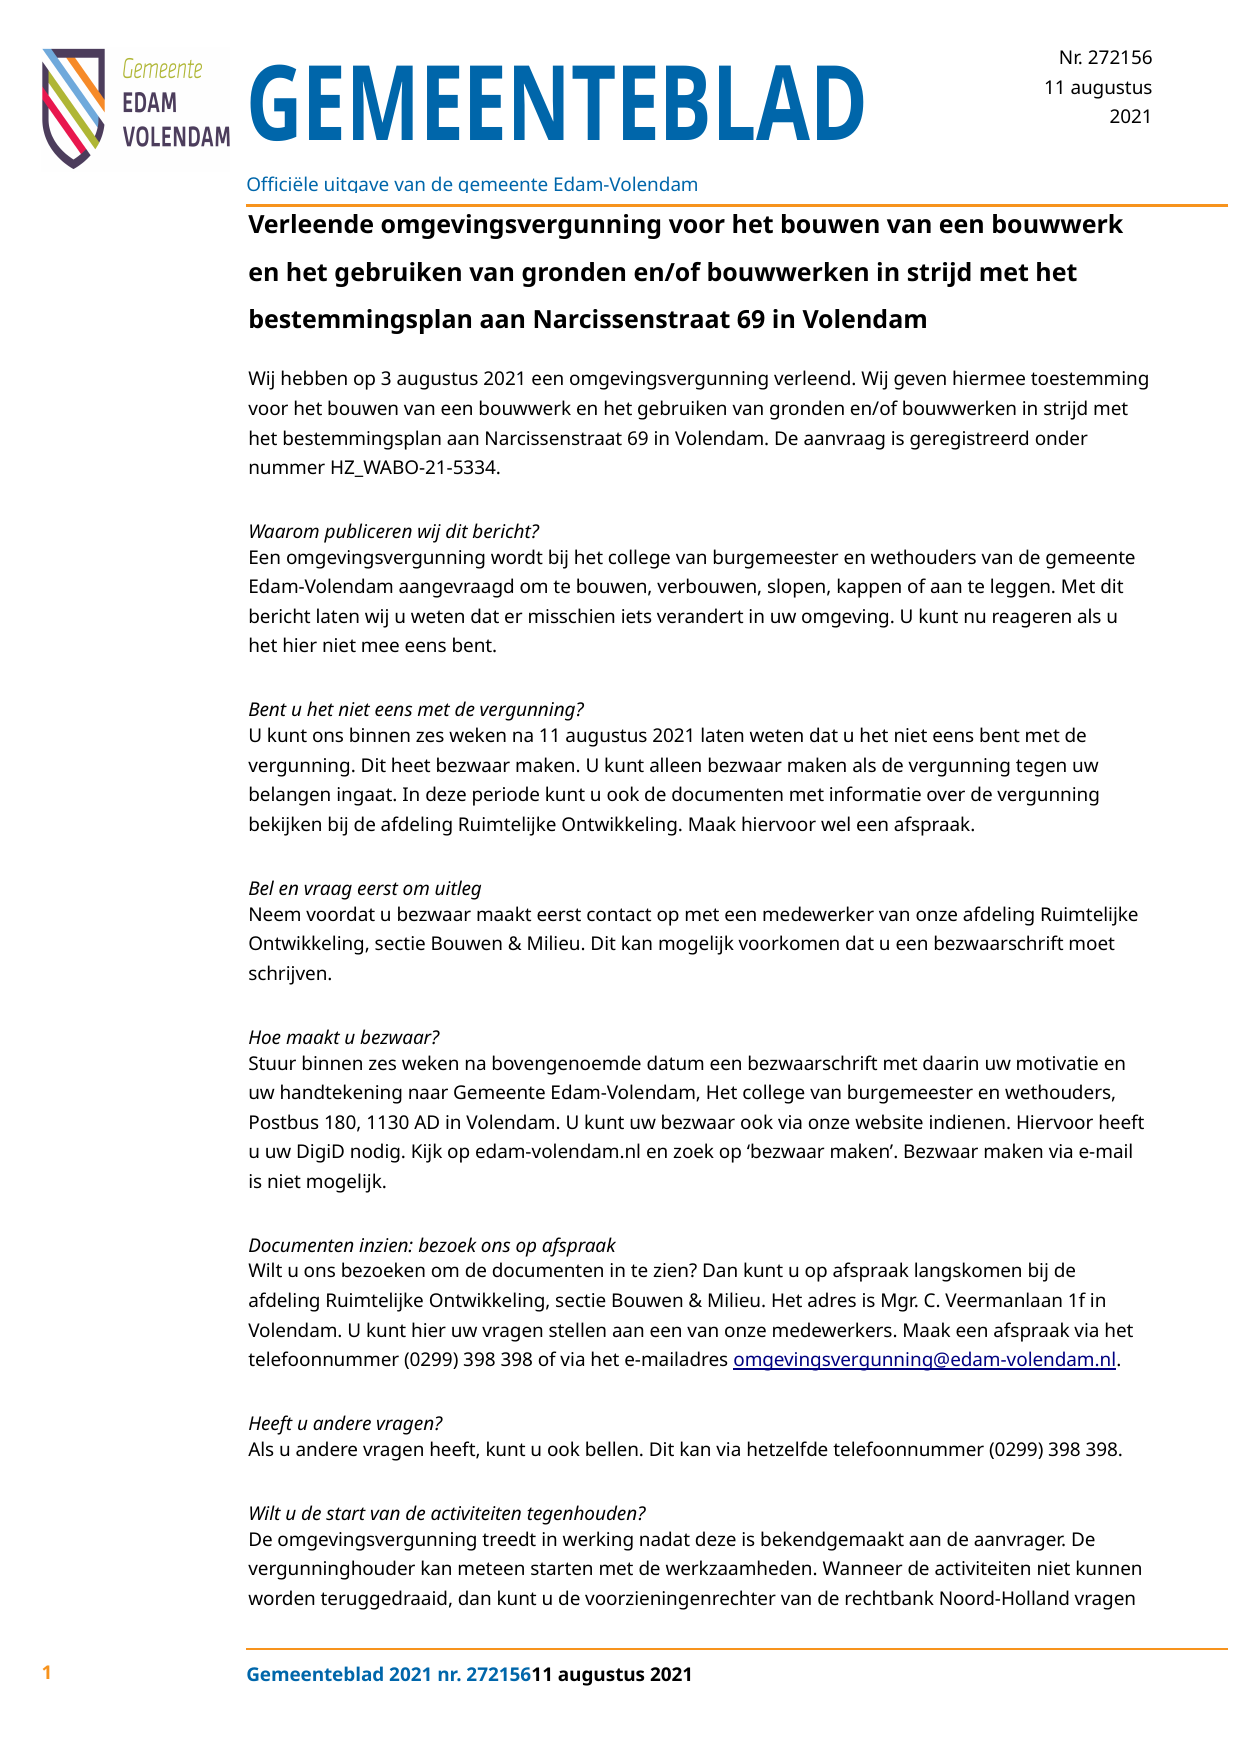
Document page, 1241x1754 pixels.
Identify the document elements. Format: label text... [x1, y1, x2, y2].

text U kunt ons binnen zes weken na 11 augustus 2021 laten weten dat u het niet eens bent met de vergunning. Dit heet bezwaar maken. U kunt alleen bezwaar maken als de vergunning tegen uw belangen ingaat. In deze periode kunt u ook de documenten met informatie over de vergunning bekijken bij de afdeling Ruimtelijke Ontwikkeling. Maak hiervoor wel een afspraak. [248, 722, 1152, 837]
picture [41, 47, 231, 172]
text Wilt u ons bezoeken om de documenten in te zien? Dan kunt u op afspraak langskomen bij de afdeling Ruimtelijke Ontwikkeling, sectie Bouwen & Milieu. Het adres is Mgr. C. Veermanlaan 1f in Volendam. U kunt hier uw vragen stellen aan een van onze medewerkers. Maak een afspraak via het telefoonnummer (0299) 398 398 of via het e-mailadres omgevingsvergunning@edam-volendam.nl. [248, 1258, 1152, 1372]
text De omgevingsvergunning treedt in werking nadat deze is bekendgemaakt aan de aanvrager. De vergunninghouder kan meteen starten met de werkzaamheden. Wanneer de activiteiten niet kunnen worden teruggedraaid, dan kunt u de voorzieningenrechter van de rechtbank Noord-Holland vragen [248, 1526, 1152, 1611]
text Verleende omgevingsvergunning voor het bouwen van een bouwwerk en het gebruiken van gronden en/of bouwwerken in strijd met het bestemmingsplan aan Narcissenstraat 69 in Volendam [248, 207, 1152, 336]
text Wij hebben op 3 augustus 2021 een omgevingsvergunning verleend. Wij geven hiermee toestemming voor het bouwen van een bouwwerk en het gebruiken van gronden en/of bouwwerken in strijd met het bestemmingsplan aan Narcissenstraat 69 in Volendam. De aanvraag is geregistreerd onder nummer HZ_WABO-21-5334. [248, 366, 1152, 480]
text Hoe maakt u bezwaar? [248, 1024, 1152, 1050]
text Heeft u andere vragen? [248, 1410, 1152, 1436]
text Neem voordat u bezwaar maakt eerst contact op met een medewerker van onze afdeling Ruimtelijke Ontwikkeling, sectie Bouwen & Milieu. Dit kan mogelijk voorkomen dat u een bezwaarschrift moet schrijven. [248, 901, 1152, 986]
text Als u andere vragen heeft, kunt u ook bellen. Dit kan via hetzelfde telefoonnummer (0299) 398 398. [248, 1436, 1152, 1462]
text Waarom publiceren wij dit bericht? [248, 518, 1152, 544]
text Stuur binnen zes weken na bovengenoemde datum een bezwaarschrift met daarin uw motivatie en uw handtekening naar Gemeente Edam-Volendam, Het college van burgemeester en wethouders, Postbus 180, 1130 AD in Volendam. U kunt uw bezwaar ook via onze website indienen. Hiervoor heeft u uw DigiD nodig. Kijk op edam-volendam.nl en zoek op ‘bezwaar maken’. Bezwaar maken via e-mail is niet mogelijk. [248, 1050, 1152, 1194]
text Bel en vraag eerst om uitleg [248, 875, 1152, 901]
text Documenten inzien: bezoek ons op afspraak [248, 1232, 1152, 1258]
text Bent u het niet eens met de vergunning? [248, 697, 1152, 722]
text Wilt u de start van de activiteiten tegenhouden? [248, 1500, 1152, 1526]
text Een omgevingsvergunning wordt bij het college van burgemeester en wethouders van de gemeente Edam-Volendam aangevraagd om te bouwen, verbouwen, slopen, kappen of aan te leggen. Met dit bericht laten wij u weten dat er misschien iets verandert in uw omgeving. U kunt nu reageren als u het hier niet mee eens bent. [248, 544, 1152, 658]
